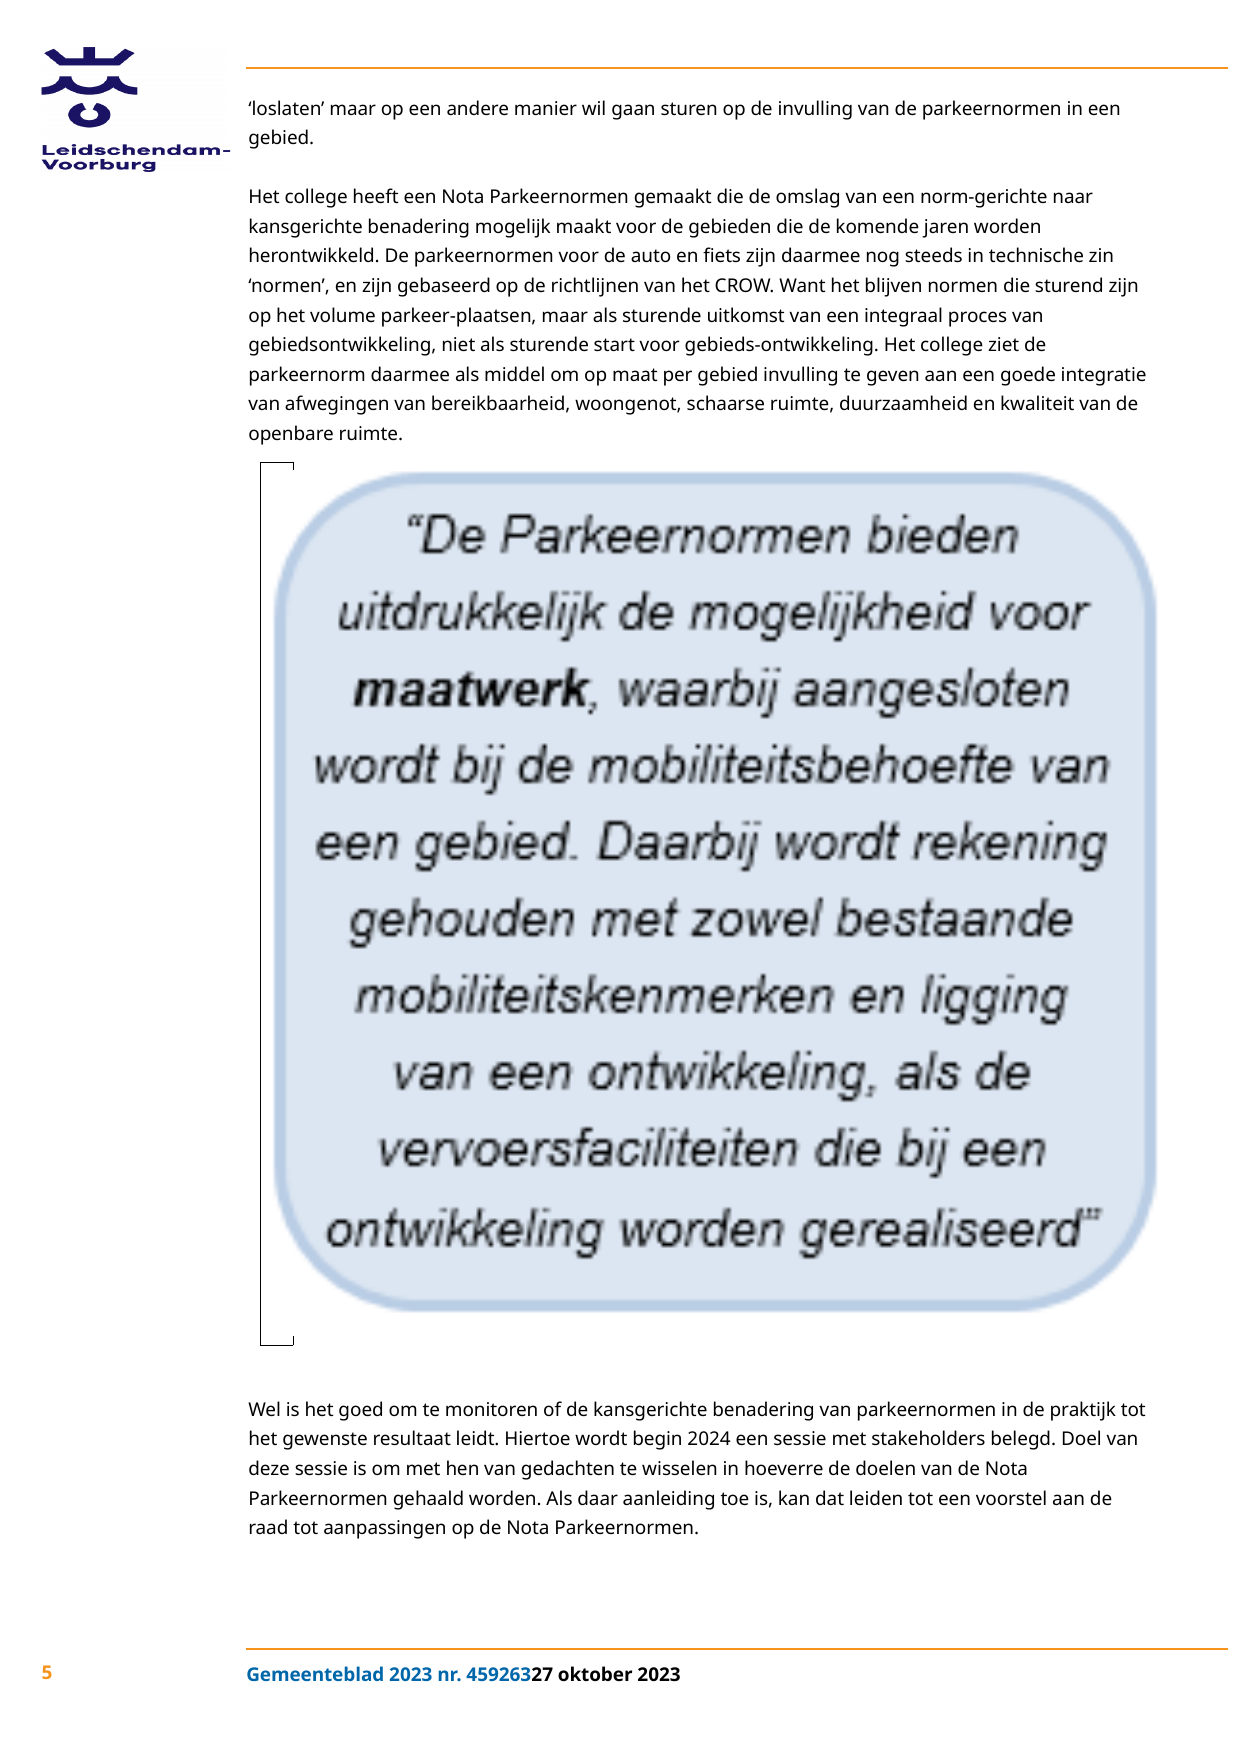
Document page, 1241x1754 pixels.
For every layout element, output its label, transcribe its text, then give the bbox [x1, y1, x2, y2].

text Het college heeft een Nota Parkeernormen gemaakt die de omslag van een norm-gerichte naar kansgerichte benadering mogelijk maakt voor de gebieden die de komende jaren worden herontwikkeld. De parkeernormen voor de auto en fiets zijn daarmee nog steeds in technische zin ‘normen’, en zijn gebaseerd op de richtlijnen van het CROW. Want het blijven normen die sturend zijn op het volume parkeer-plaatsen, maar als sturende uitkomst van een integraal proces van gebiedsontwikkeling, niet als sturende start voor gebieds-ontwikkeling. Het college ziet de parkeernorm daarmee als middel om op maat per gebied invulling te geven aan een goede integratie van afwegingen van bereikbaarheid, woongenot, schaarse ruimte, duurzaamheid en kwaliteit van de openbare ruimte. [248, 183, 1152, 446]
picture [268, 470, 1173, 1336]
picture [41, 47, 231, 172]
text ‘loslaten’ maar op een andere manier wil gaan sturen op de invulling van de parkeernormen in een gebied. [248, 95, 1152, 150]
text Wel is het goed om te monitoren of de kansgerichte benadering van parkeernormen in de praktijk tot het gewenste resultaat leidt. Hiertoe wordt begin 2024 een sessie met stakeholders belegd. Doel van deze sessie is om met hen van gedachten te wisselen in hoeverre de doelen van de Nota Parkeernormen gehaald worden. Als daar aanleiding toe is, kan dat leiden tot een voorstel aan de raad tot aanpassingen op de Nota Parkeernormen. [248, 1396, 1152, 1540]
